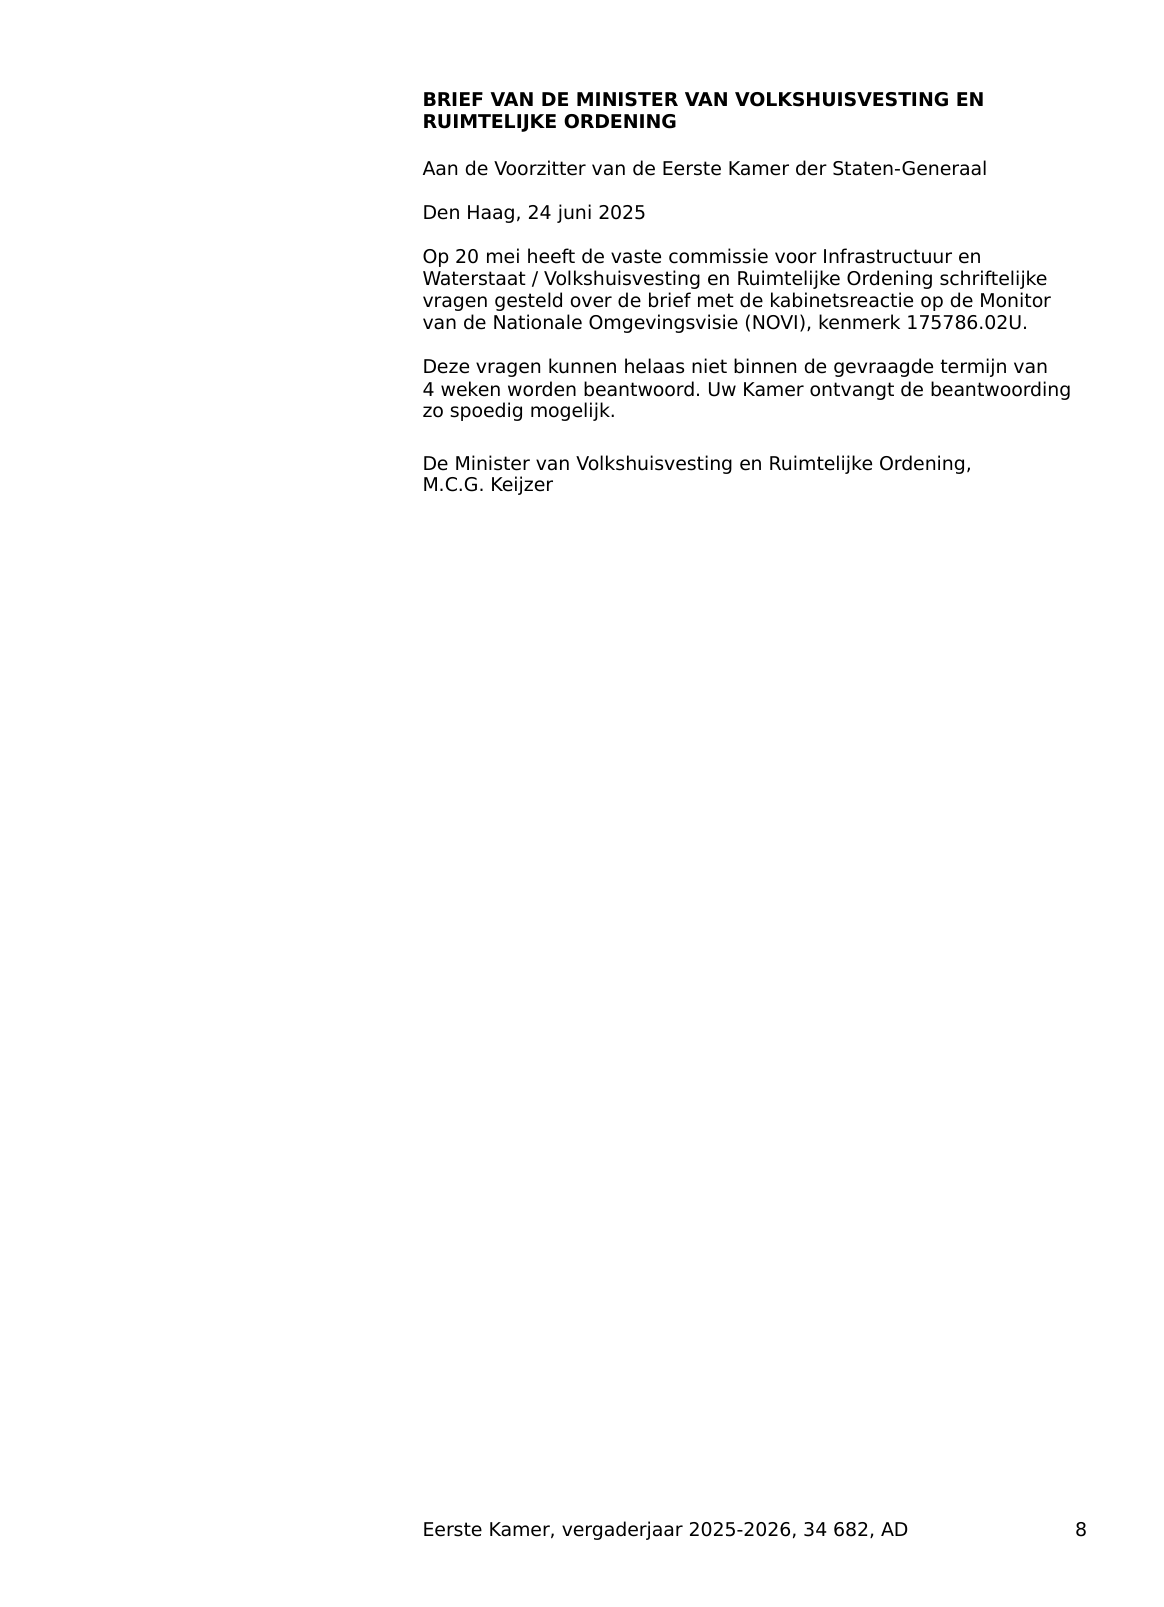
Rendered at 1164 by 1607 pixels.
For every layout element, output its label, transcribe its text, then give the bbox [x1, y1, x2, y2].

text Den Haag, 24 juni 2025 [422, 202, 1087, 224]
text Op 20 mei heeft de vaste commissie voor Infrastructuur en Waterstaat / Volkshuisvesting en Ruimtelijke Ordening schriftelijke vragen gesteld over de brief met de kabinetsreactie op de Monitor van de Nationale Omgevingsvisie (NOVI), kenmerk 175786.02U. [422, 246, 1087, 334]
subtitle BRIEF VAN DE MINISTER VAN VOLKSHUISVESTING EN RUIMTELIJKE ORDENING [422, 89, 1087, 133]
text Aan de Voorzitter van de Eerste Kamer der Staten-Generaal [422, 158, 1087, 180]
text Deze vragen kunnen helaas niet binnen de gevraagde termijn van 4 weken worden beantwoord. Uw Kamer ontvangt de beantwoording zo spoedig mogelijk. [422, 356, 1087, 422]
text De Minister van Volkshuisvesting en Ruimtelijke Ordening, M.C.G. Keijzer [422, 452, 1087, 496]
